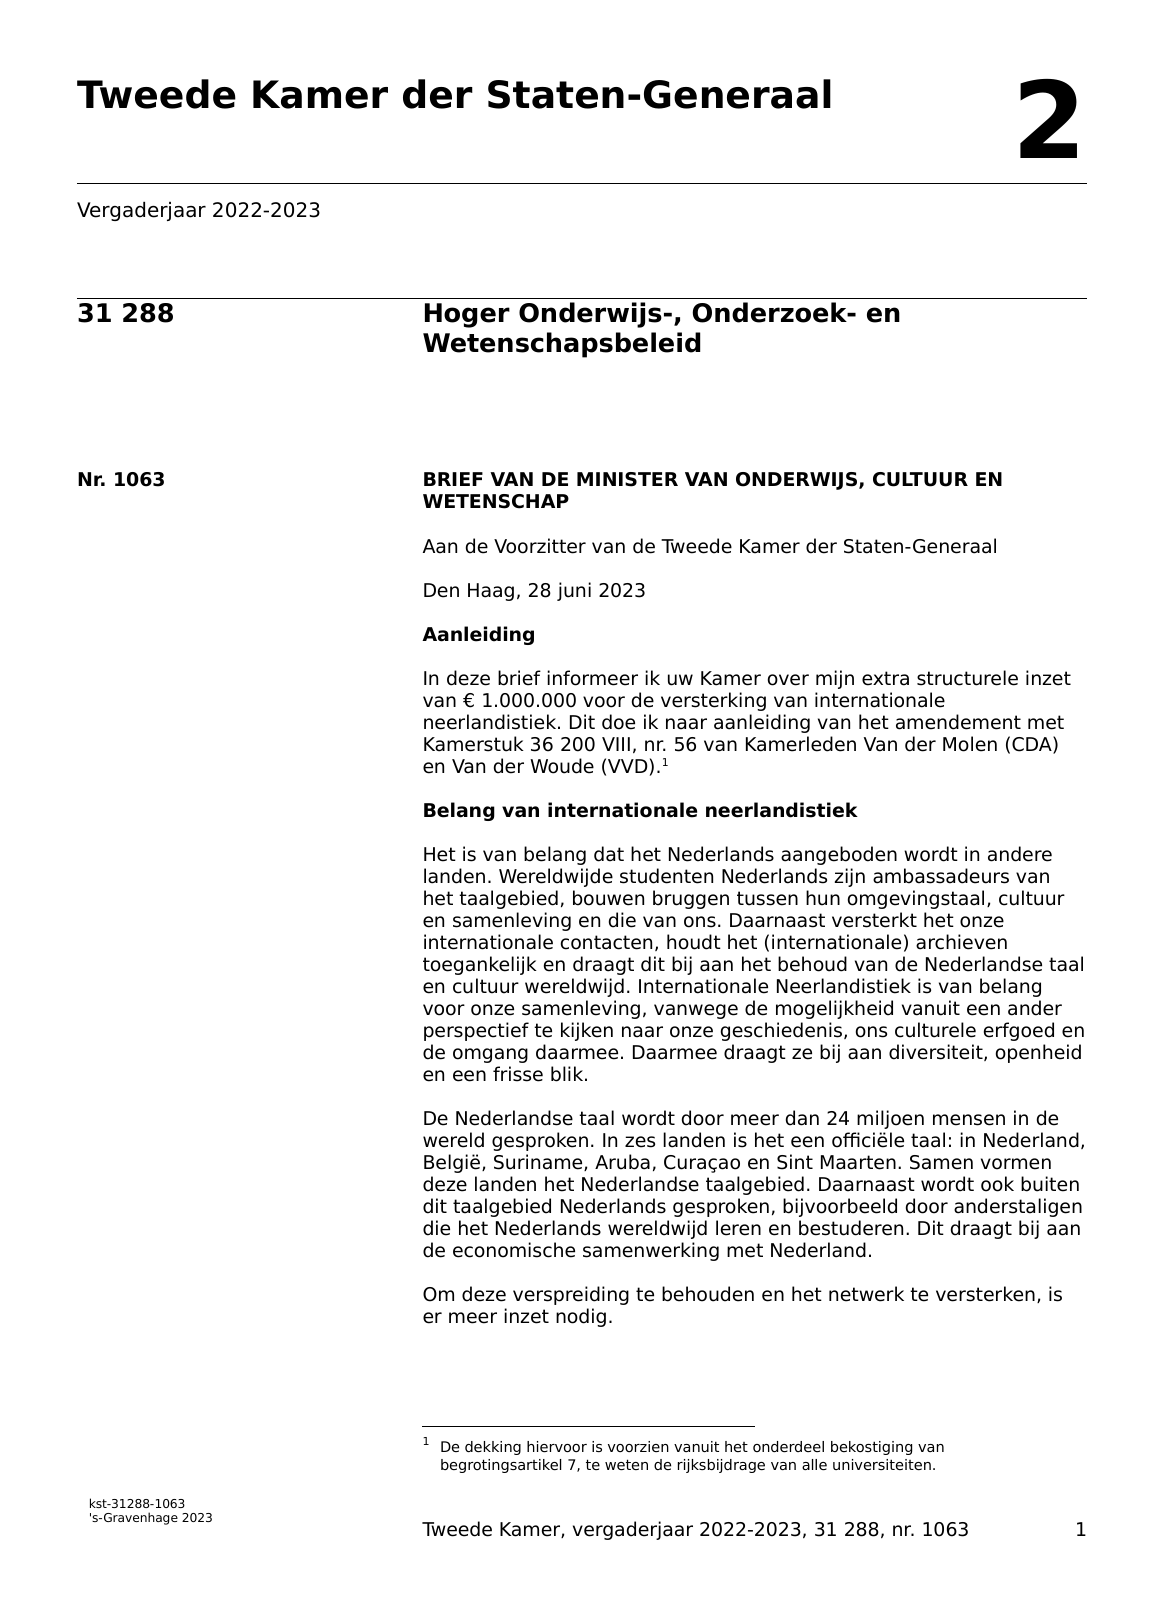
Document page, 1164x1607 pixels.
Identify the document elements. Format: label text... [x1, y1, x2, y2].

subtitle Belang van internationale neerlandistiek [422, 800, 1087, 822]
subtitle 31 288 Hoger Onderwijs-, Onderzoek- en Wetenschapsbeleid [77, 299, 1087, 358]
text Den Haag, 28 juni 2023 [422, 580, 1087, 602]
text Het is van belang dat het Nederlands aangeboden wordt in andere landen. Wereldwijde studenten Nederlands zijn ambassadeurs van het taalgebied, bouwen bruggen tussen hun omgevingstaal, cultuur en samenleving en die van ons. Daarnaast versterkt het onze internationale contacten, houdt het (internationale) archieven toegankelijk en draagt dit bij aan het behoud van de Nederlandse taal en cultuur wereldwijd. Internationale Neerlandistiek is van belang voor onze samenleving, vanwege de mogelijkheid vanuit een ander perspectief te kijken naar onze geschiedenis, ons culturele erfgoed en de omgang daarmee. Daarmee draagt ze bij aan diversiteit, openheid en een frisse blik. [422, 844, 1087, 1086]
subtitle Aanleiding [422, 624, 1087, 646]
text Aan de Voorzitter van de Tweede Kamer der Staten-Generaal [422, 536, 1087, 557]
text De Nederlandse taal wordt door meer dan 24 miljoen mensen in de wereld gesproken. In zes landen is het een officiële taal: in Nederland, België, Suriname, Aruba, Curaçao en Sint Maarten. Samen vormen deze landen het Nederlandse taalgebied. Daarnaast wordt ook buiten dit taalgebied Nederlands gesproken, bijvoorbeeld door anderstaligen die het Nederlands wereldwijd leren en bestuderen. Dit draagt bij aan de economische samenwerking met Nederland. [422, 1108, 1087, 1262]
table_header 2 [886, 59, 1087, 183]
text De dekking hiervoor is voorzien vanuit het onderdeel bekostiging van begrotingsartikel 7, te weten de rijksbijdrage van alle universiteiten. [422, 1435, 1087, 1474]
text kst-31288-1063 [88, 1497, 323, 1511]
table_header Tweede Kamer der Staten-Generaal [77, 59, 886, 183]
text 's-Gravenhage 2023 [88, 1511, 323, 1525]
table_cell Vergaderjaar 2022-2023 [77, 184, 1087, 298]
subtitle Nr. 1063 BRIEF VAN DE MINISTER VAN ONDERWIJS, CULTUUR EN WETENSCHAP [77, 469, 1087, 513]
text In deze brief informeer ik uw Kamer over mijn extra structurele inzet van € 1.000.000 voor de versterking van internationale neerlandistiek. Dit doe ik naar aanleiding van het amendement met Kamerstuk 36 200 VIII, nr. 56 van Kamerleden Van der Molen (CDA) en Van der Woude (VVD). [422, 668, 1087, 778]
text Om deze verspreiding te behouden en het netwerk te versterken, is er meer inzet nodig. [422, 1284, 1087, 1328]
